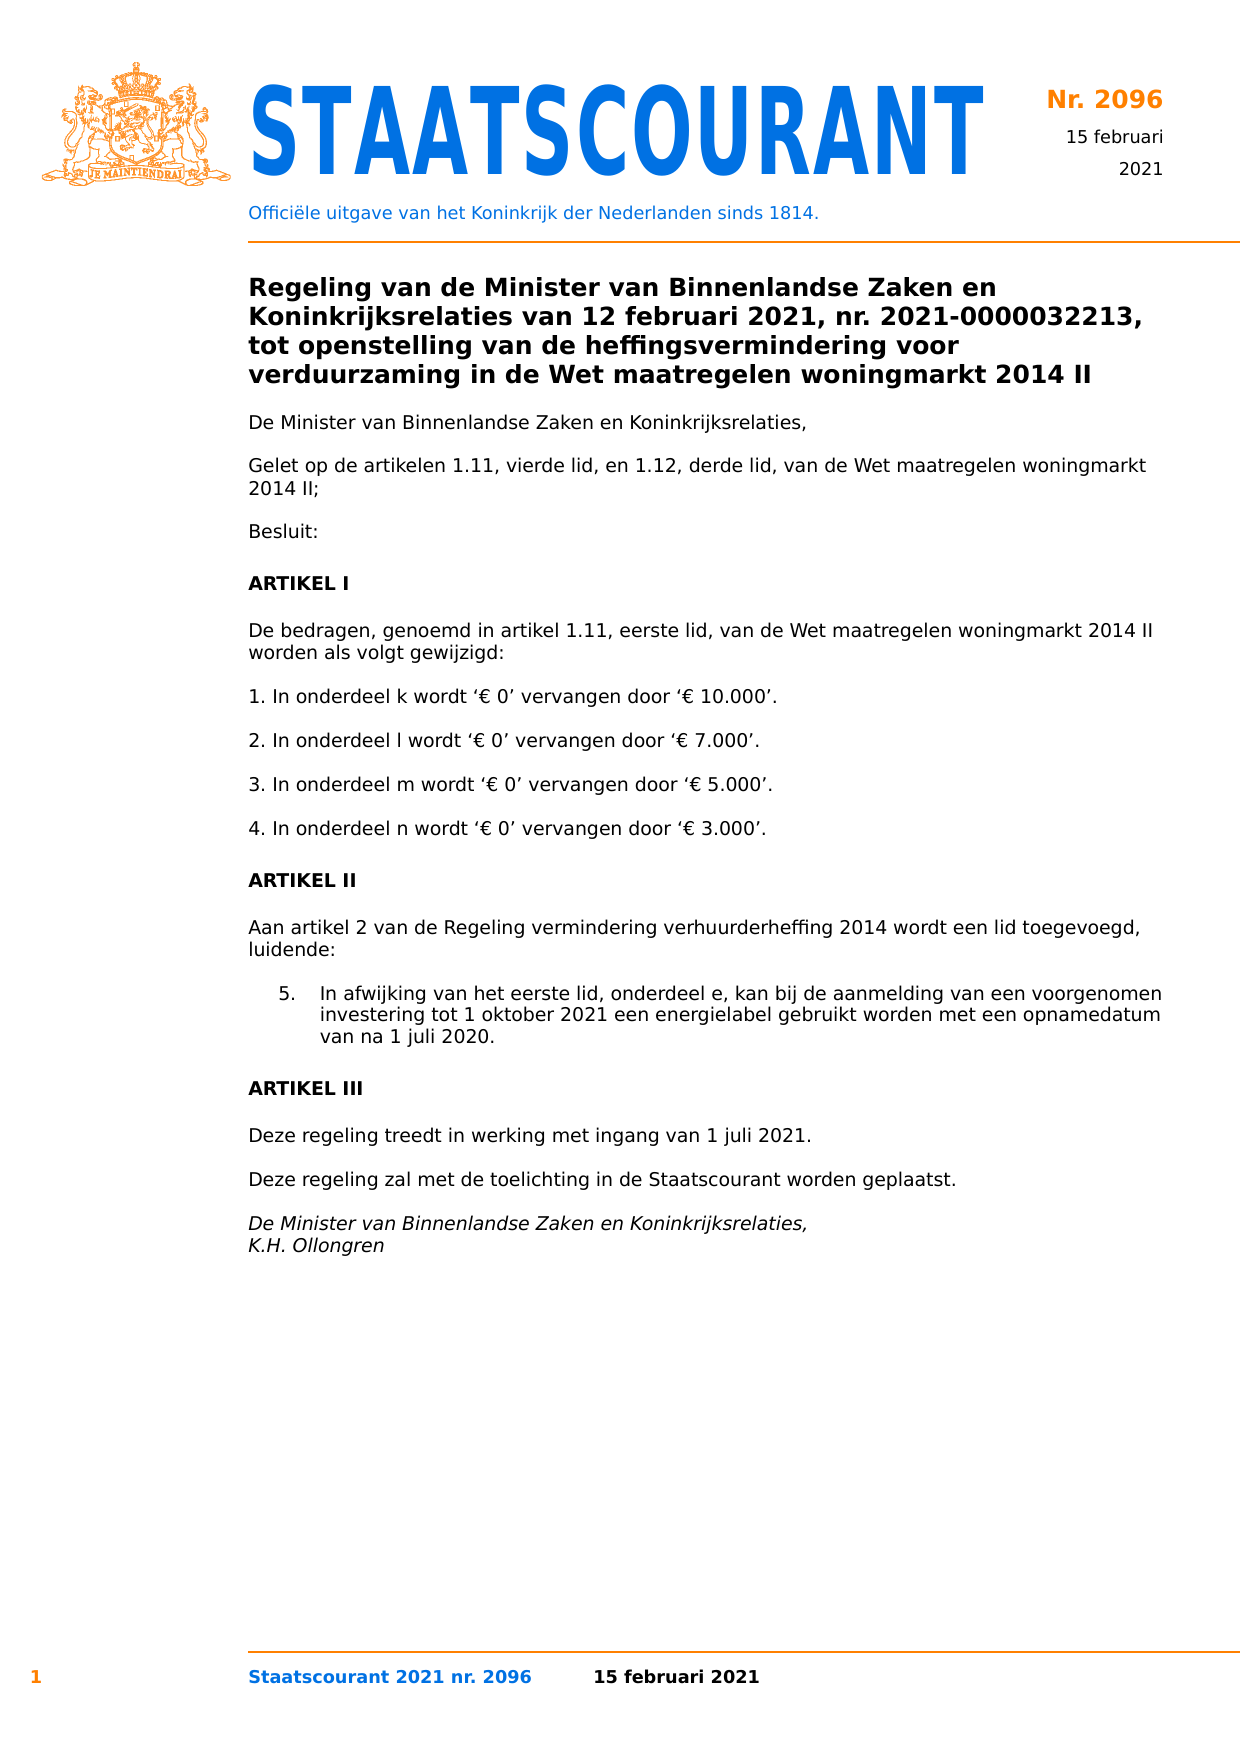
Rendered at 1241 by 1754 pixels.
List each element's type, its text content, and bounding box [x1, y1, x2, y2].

text 3. In onderdeel m wordt ‘€ 0’ vervangen door ‘€ 5.000’. [248, 774, 1163, 796]
text De Minister van Binnenlandse Zaken en Koninkrijksrelaties, K.H. Ollongren [248, 1213, 1163, 1257]
subtitle ARTIKEL II [248, 869, 1163, 892]
picture [41, 62, 231, 186]
subtitle ARTIKEL III [248, 1078, 1163, 1100]
text 2. In onderdeel l wordt ‘€ 0’ vervangen door ‘€ 7.000’. [248, 730, 1163, 752]
text Gelet op de artikelen 1.11, vierde lid, en 1.12, derde lid, van de Wet maatregelen woningmarkt 2014 II; [248, 455, 1163, 499]
text Aan artikel 2 van de Regeling vermindering verhuurderheffing 2014 wordt een lid toegevoegd, luidende: [248, 917, 1163, 961]
text 5. In afwijking van het eerste lid, onderdeel e, kan bij de aanmelding van een voorgenomen investering tot 1 oktober 2021 een energielabel gebruikt worden met een opnamedatum van na 1 juli 2020. [278, 982, 1163, 1048]
text De bedragen, genoemd in artikel 1.11, eerste lid, van de Wet maatregelen woningmarkt 2014 II worden als volgt gewijzigd: [248, 620, 1163, 664]
table_cell Officiële uitgave van het Koninkrijk der Nederlanden sinds 1814. [248, 203, 1240, 241]
table_header Nr. 2096 [998, 62, 1240, 121]
subtitle Regeling van de Minister van Binnenlandse Zaken en Koninkrijksrelaties van 12 februari 2021, nr. 2021-0000032213, tot openstelling van de heffingsvermindering voor verduurzaming in de Wet maatregelen woningmarkt 2014 II [248, 273, 1163, 390]
text Deze regeling zal met de toelichting in de Staatscourant worden geplaatst. [248, 1169, 1163, 1191]
text De Minister van Binnenlandse Zaken en Koninkrijksrelaties, [248, 412, 1163, 433]
subtitle ARTIKEL I [248, 573, 1163, 595]
text 1. In onderdeel k wordt ‘€ 0’ vervangen door ‘€ 10.000’. [248, 686, 1163, 708]
table_cell 2021 [998, 153, 1240, 203]
table_header [25, 62, 248, 241]
text 4. In onderdeel n wordt ‘€ 0’ vervangen door ‘€ 3.000’. [248, 818, 1163, 839]
table_header STAATSCOURANT [248, 62, 998, 203]
text Deze regeling treedt in werking met ingang van 1 juli 2021. [248, 1125, 1163, 1147]
text Besluit: [248, 521, 1163, 543]
table_cell 15 februari [998, 121, 1240, 153]
